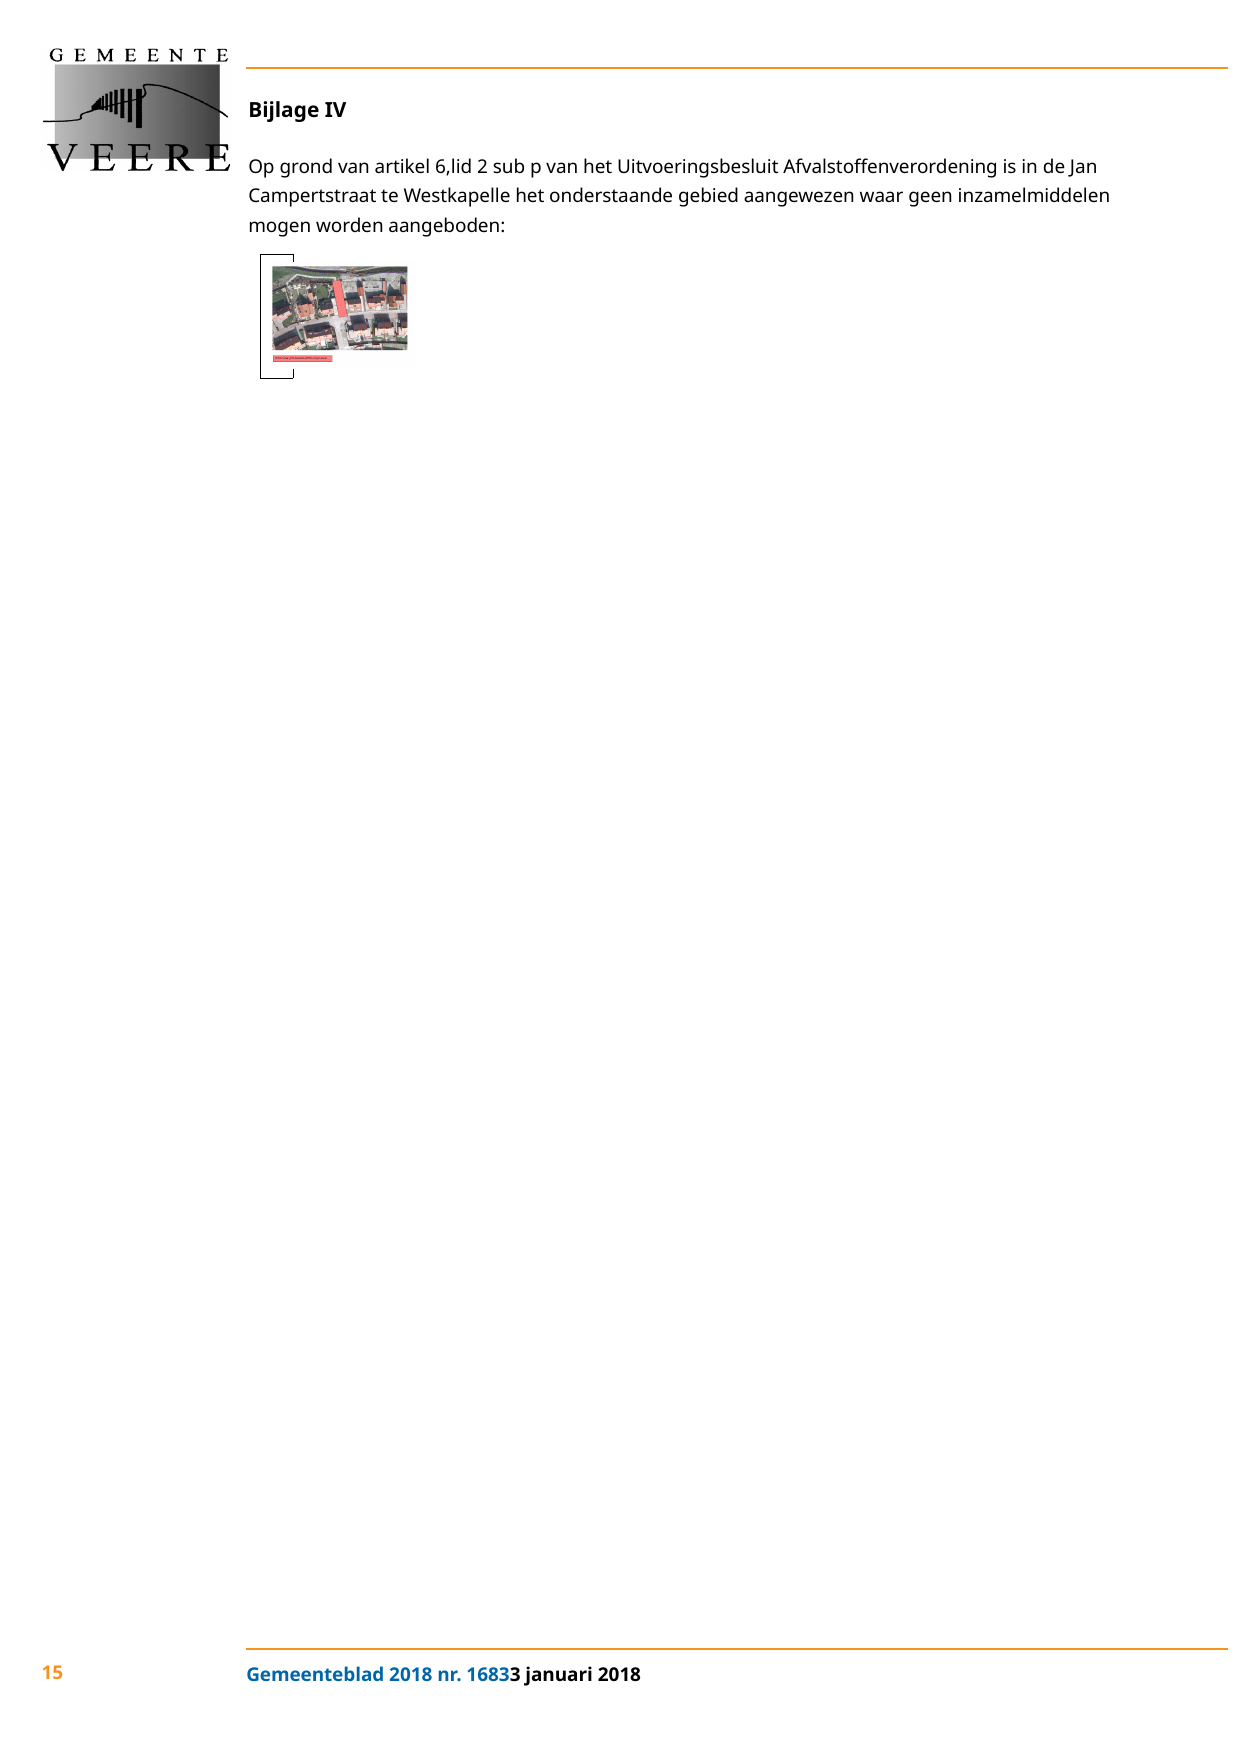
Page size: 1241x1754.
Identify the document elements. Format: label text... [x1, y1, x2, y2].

picture [41, 47, 231, 172]
text Op grond van artikel 6,lid 2 sub p van het Uitvoeringsbesluit Afvalstoffenverordening is in de Jan Campertstraat te Westkapelle het onderstaande gebied aangewezen waar geen inzamelmiddelen mogen worden aangeboden: [248, 153, 1152, 238]
picture [268, 262, 417, 369]
text Bijlage IV [248, 95, 1152, 123]
